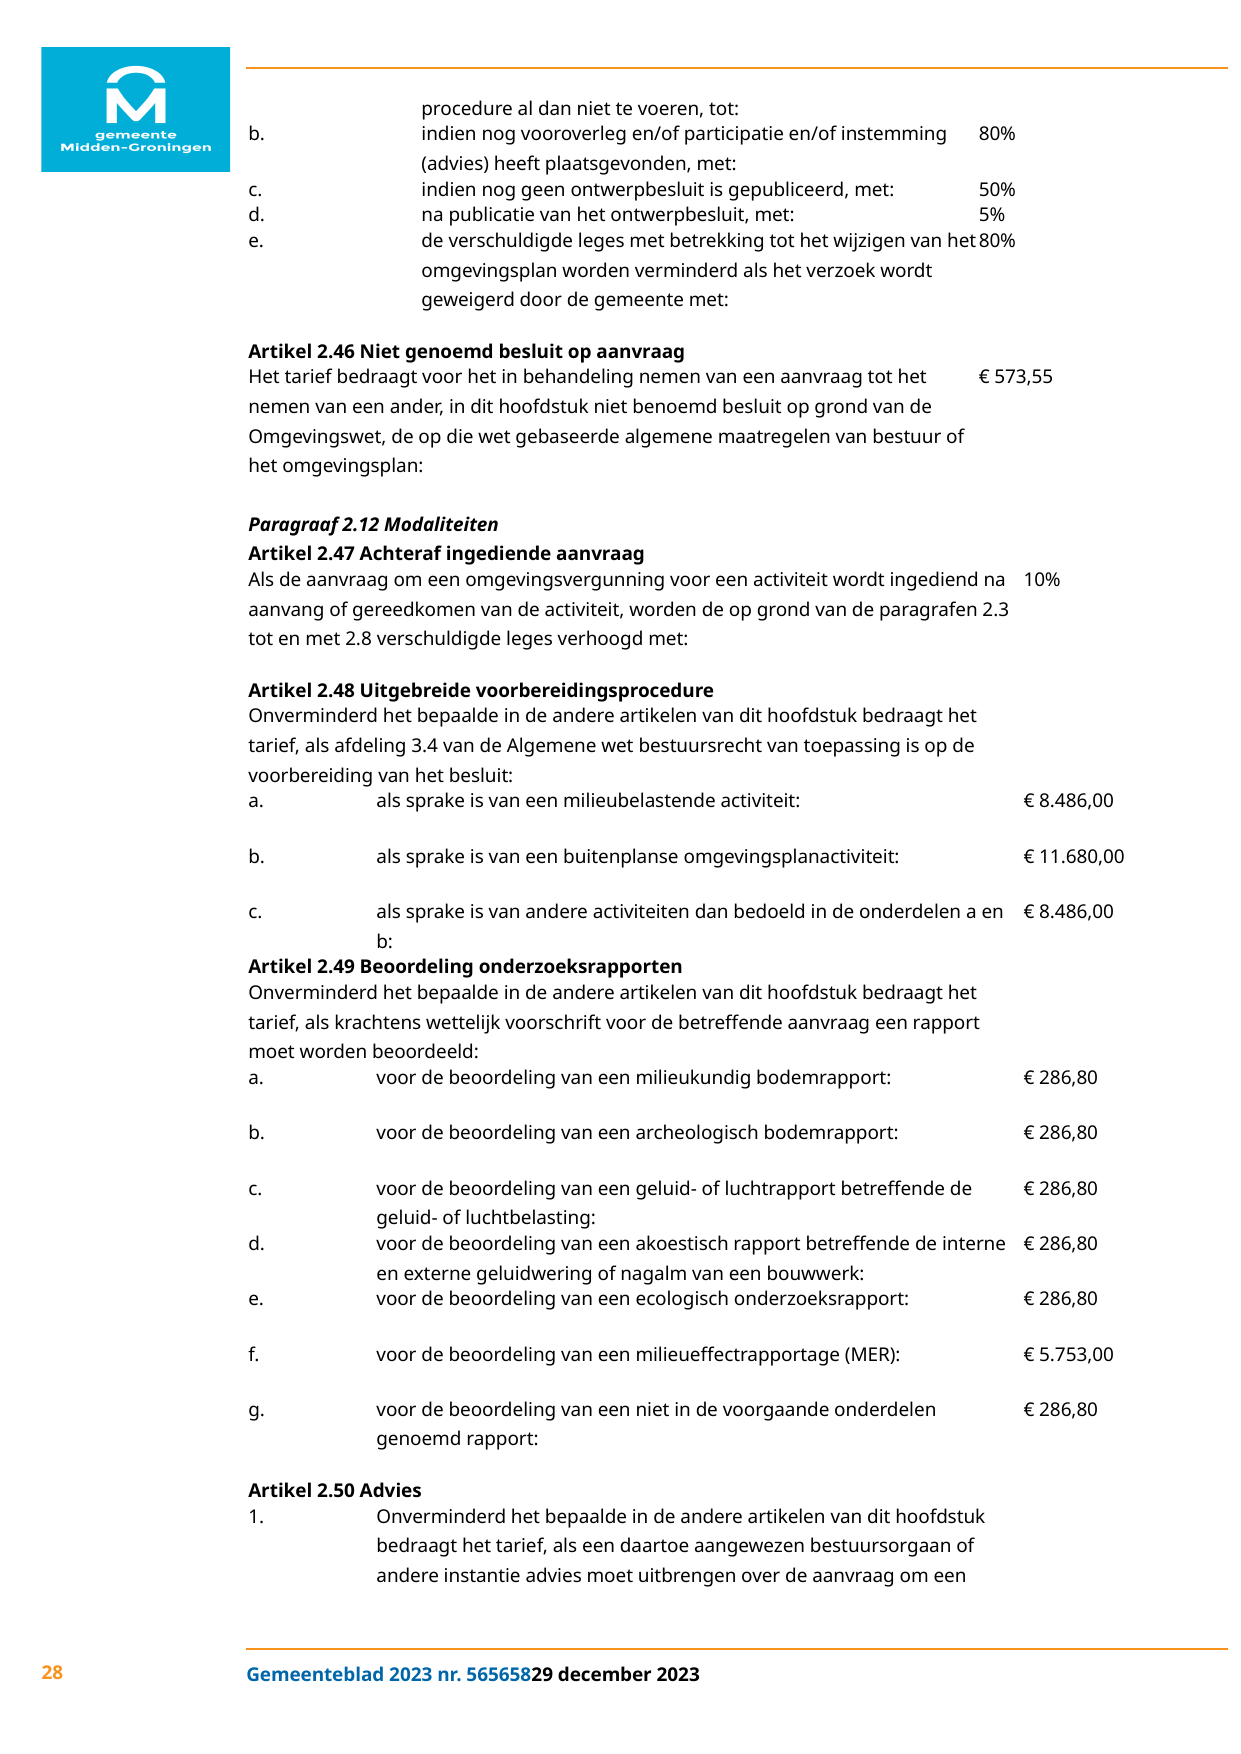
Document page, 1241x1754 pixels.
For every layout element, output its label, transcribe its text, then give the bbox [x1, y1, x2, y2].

table_cell [248, 651, 1023, 677]
table_cell als sprake is van een milieubelastende activiteit: [376, 788, 1023, 843]
table_cell [1023, 1451, 1152, 1477]
table_cell Het tarief bedraagt voor het in behandeling nemen van een aanvraag tot het nemen van een ander, in dit hoofdstuk niet benoemd besluit op grond van de Omgevingswet, de op die wet gebaseerde algemene maatregelen van bestuur of het omgevingsplan: [248, 364, 978, 478]
table_cell c. [248, 1175, 376, 1230]
table_cell € 286,80 [1023, 1120, 1152, 1175]
table_cell voor de beoordeling van een akoestisch rapport betreffende de interne en externe geluidwering of nagalm van een bouwwerk: [376, 1230, 1023, 1285]
table_cell [979, 338, 1152, 364]
table_cell [1023, 677, 1152, 703]
text Paragraaf 2.12 Modaliteiten [248, 511, 1152, 537]
table_cell € 5.753,00 [1023, 1341, 1152, 1396]
table_cell [248, 312, 978, 338]
table_cell 80% [979, 227, 1152, 312]
table_cell € 286,80 [1023, 1396, 1152, 1451]
table_cell Artikel 2.46 Niet genoemd besluit op aanvraag [248, 338, 978, 364]
table_cell na publicatie van het ontwerpbesluit, met: [421, 202, 978, 227]
picture [107, 89, 165, 122]
table_cell voor de beoordeling van een ecologisch onderzoeksrapport: [376, 1285, 1023, 1341]
table_cell g. [248, 1396, 376, 1451]
table_cell [1023, 954, 1152, 979]
table_cell 80% [979, 121, 1152, 176]
table_cell Als de aanvraag om een omgevingsvergunning voor een activiteit wordt ingediend na aanvang of gereedkomen van de activiteit, worden de op grond van de paragrafen 2.3 tot en met 2.8 verschuldigde leges verhoogd met: [248, 566, 1023, 651]
table_cell [979, 95, 1152, 121]
table_cell [979, 312, 1152, 338]
table_cell € 573,55 [979, 364, 1152, 478]
table_cell Onverminderd het bepaalde in de andere artikelen van dit hoofdstuk bedraagt het tarief, als een daartoe aangewezen bestuursorgaan of andere instantie advies moet uitbrengen over de aanvraag om een [376, 1503, 1023, 1588]
table_cell Onverminderd het bepaalde in de andere artikelen van dit hoofdstuk bedraagt het tarief, als afdeling 3.4 van de Algemene wet bestuursrecht van toepassing is op de voorbereiding van het besluit: [248, 703, 1023, 788]
table_cell procedure al dan niet te voeren, tot: [421, 95, 978, 121]
table_cell c. [248, 898, 376, 953]
table_cell indien nog geen ontwerpbesluit is gepubliceerd, met: [421, 176, 978, 202]
table_cell b. [248, 121, 421, 176]
table_cell c. [248, 176, 421, 202]
picture [184, 146, 190, 153]
table_cell als sprake is van een buitenplanse omgevingsplanactiviteit: [376, 843, 1023, 898]
table_cell Artikel 2.50 Advies [248, 1477, 1023, 1503]
table_cell Artikel 2.49 Beoordeling onderzoeksrapporten [248, 954, 1023, 979]
table_cell Artikel 2.48 Uitgebreide voorbereidingsprocedure [248, 677, 1023, 703]
table_cell € 11.680,00 [1023, 843, 1152, 898]
table_cell € 8.486,00 [1023, 898, 1152, 953]
picture [108, 66, 164, 82]
table_header [1023, 541, 1152, 566]
table_cell voor de beoordeling van een milieueffectrapportage (MER): [376, 1341, 1023, 1396]
table_cell d. [248, 202, 421, 227]
table_cell a. [248, 1064, 376, 1119]
table_cell € 286,80 [1023, 1230, 1152, 1285]
table_header Artikel 2.47 Achteraf ingediende aanvraag [248, 541, 1023, 566]
table_cell [376, 1451, 1023, 1477]
table_cell a. [248, 788, 376, 843]
table_cell voor de beoordeling van een geluid- of luchtrapport betreffende de geluid- of luchtbelasting: [376, 1175, 1023, 1230]
table_cell indien nog vooroverleg en/of participatie en/of instemming (advies) heeft plaatsgevonden, met: [421, 121, 978, 176]
table_cell voor de beoordeling van een archeologisch bodemrapport: [376, 1120, 1023, 1175]
table_cell € 286,80 [1023, 1064, 1152, 1119]
table_cell [1023, 651, 1152, 677]
table_cell f. [248, 1341, 376, 1396]
table_cell Onverminderd het bepaalde in de andere artikelen van dit hoofdstuk bedraagt het tarief, als krachtens wettelijk voorschrift voor de betreffende aanvraag een rapport moet worden beoordeeld: [248, 979, 1023, 1064]
table_cell e. [248, 1285, 376, 1341]
table_cell voor de beoordeling van een milieukundig bodemrapport: [376, 1064, 1023, 1119]
table_cell e. [248, 227, 421, 312]
table_cell d. [248, 1230, 376, 1285]
table_cell 10% [1023, 566, 1152, 651]
table_cell 50% [979, 176, 1152, 202]
table_cell [1023, 703, 1152, 788]
table_cell b. [248, 843, 376, 898]
table_cell 1. [248, 1503, 376, 1588]
table_cell € 286,80 [1023, 1175, 1152, 1230]
table_cell als sprake is van andere activiteiten dan bedoeld in de onderdelen a en b: [376, 898, 1023, 953]
table_cell 5% [979, 202, 1152, 227]
table_cell [1023, 979, 1152, 1064]
table_cell € 286,80 [1023, 1285, 1152, 1341]
table_cell € 8.486,00 [1023, 788, 1152, 843]
table_cell [1023, 1477, 1152, 1503]
table_cell b. [248, 1120, 376, 1175]
table_cell [1023, 1503, 1152, 1588]
table_cell [248, 1451, 376, 1477]
table_cell voor de beoordeling van een niet in de voorgaande onderdelen genoemd rapport: [376, 1396, 1023, 1451]
table_cell de verschuldigde leges met betrekking tot het wijzigen van het omgevingsplan worden verminderd als het verzoek wordt geweigerd door de gemeente met: [421, 227, 978, 312]
table_cell [248, 95, 421, 121]
